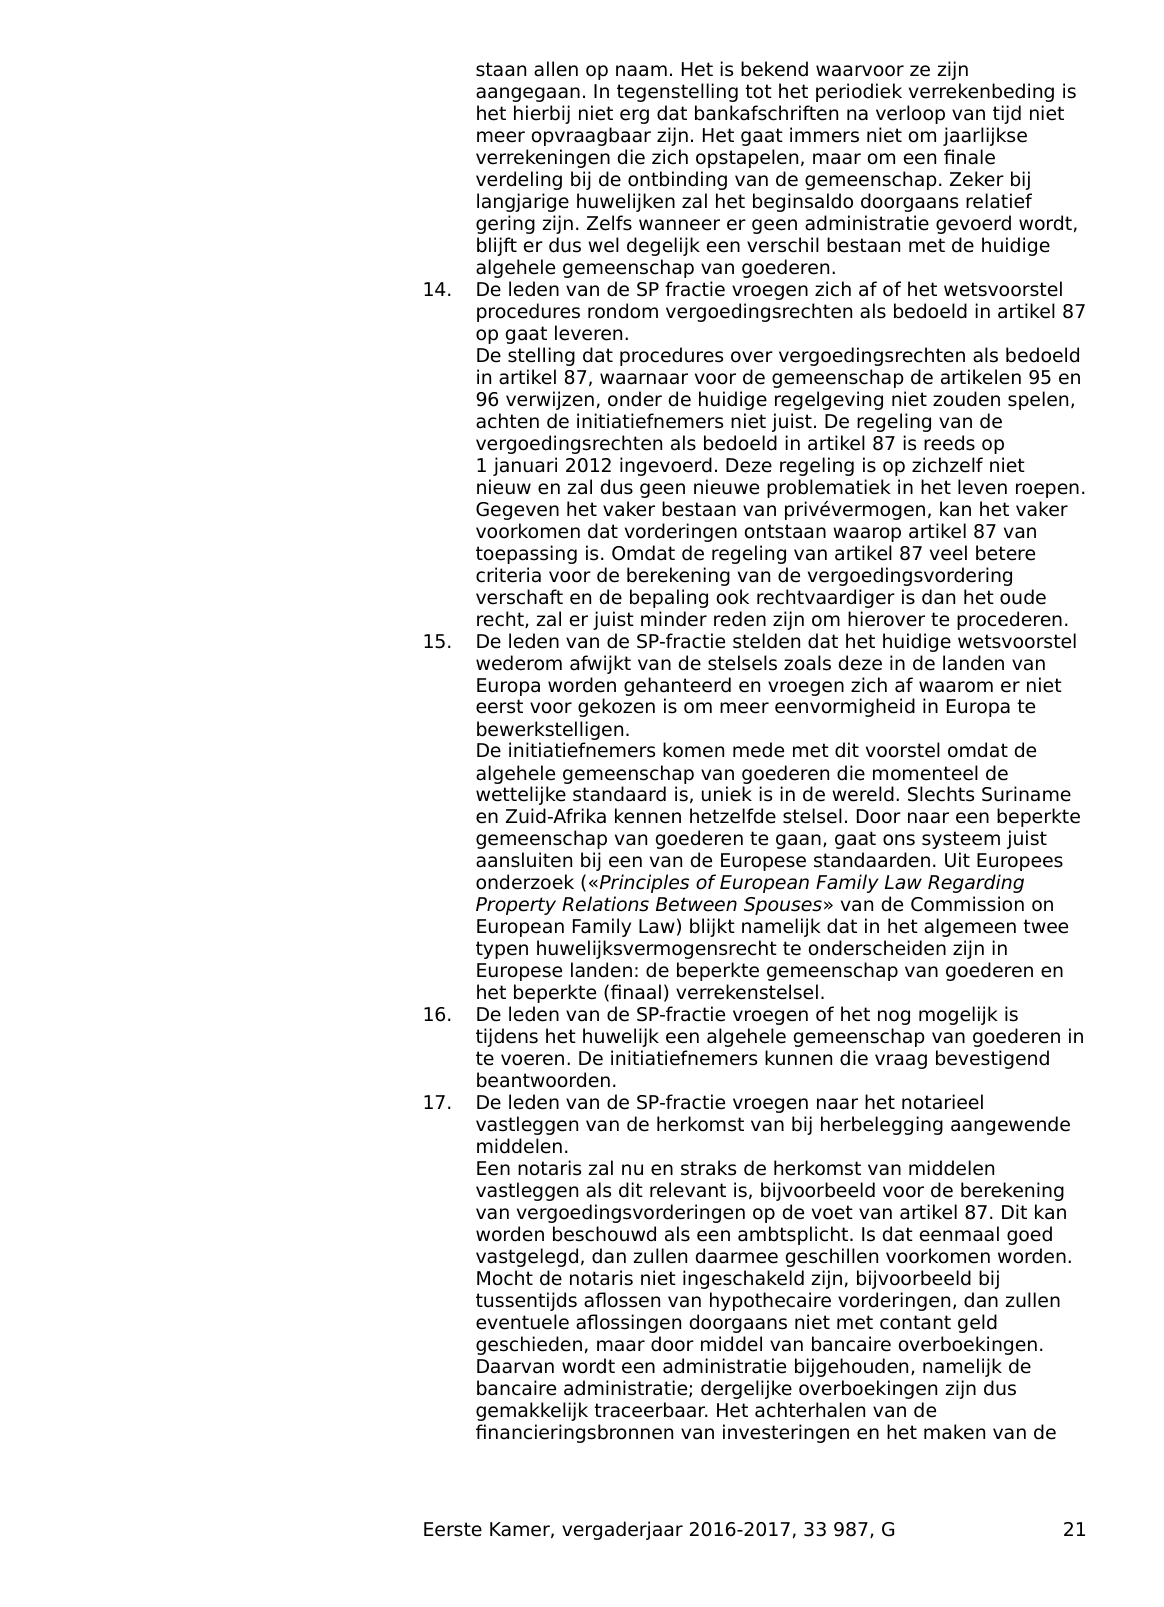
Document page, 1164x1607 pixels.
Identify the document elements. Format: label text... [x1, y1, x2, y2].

text De stelling dat procedures over vergoedingsrechten als bedoeld in artikel 87, waarnaar voor de gemeenschap de artikelen 95 en 96 verwijzen, onder de huidige regelgeving niet zouden spelen, achten de initiatiefnemers niet juist. De regeling van de vergoedingsrechten als bedoeld in artikel 87 is reeds op 1 januari 2012 ingevoerd. Deze regeling is op zichzelf niet nieuw en zal dus geen nieuwe problematiek in het leven roepen. Gegeven het vaker bestaan van privévermogen, kan het vaker voorkomen dat vorderingen ontstaan waarop artikel 87 van toepassing is. Omdat de regeling van artikel 87 veel betere criteria voor de berekening van de vergoedingsvordering verschaft en de bepaling ook rechtvaardiger is dan het oude recht, zal er juist minder reden zijn om hierover te procederen. [475, 345, 1087, 631]
text Een notaris zal nu en straks de herkomst van middelen vastleggen als dit relevant is, bijvoorbeeld voor de berekening van vergoedingsvorderingen op de voet van artikel 87. Dit kan worden beschouwd als een ambtsplicht. Is dat eenmaal goed vastgelegd, dan zullen daarmee geschillen voorkomen worden. Mocht de notaris niet ingeschakeld zijn, bijvoorbeeld bij tussentijds aflossen van hypothecaire vorderingen, dan zullen eventuele aflossingen doorgaans niet met contant geld geschieden, maar door middel van bancaire overboekingen. Daarvan wordt een administratie bijgehouden, namelijk de bancaire administratie; dergelijke overboekingen zijn dus gemakkelijk traceerbaar. Het achterhalen van de financieringsbronnen van investeringen en het maken van de [475, 1158, 1087, 1444]
text 15. De leden van de SP-fractie stelden dat het huidige wetsvoorstel wederom afwijkt van de stelsels zoals deze in de landen van Europa worden gehanteerd en vroegen zich af waarom er niet eerst voor gekozen is om meer eenvormigheid in Europa te bewerkstelligen. [422, 631, 1087, 740]
text De initiatiefnemers komen mede met dit voorstel omdat de algehele gemeenschap van goederen die momenteel de wettelijke standaard is, uniek is in de wereld. Slechts Suriname en Zuid-Afrika kennen hetzelfde stelsel. Door naar een beperkte gemeenschap van goederen te gaan, gaat ons systeem juist aansluiten bij een van de Europese standaarden. Uit Europees onderzoek («Principles of European Family Law Regarding Property Relations Between Spouses» van de Commission on European Family Law) blijkt namelijk dat in het algemeen twee typen huwelijksvermogensrecht te onderscheiden zijn in Europese landen: de beperkte gemeenschap van goederen en het beperkte (finaal) verrekenstelsel. [475, 740, 1087, 1004]
text staan allen op naam. Het is bekend waarvoor ze zijn aangegaan. In tegenstelling tot het periodiek verrekenbeding is het hierbij niet erg dat bankafschriften na verloop van tijd niet meer opvraagbaar zijn. Het gaat immers niet om jaarlijkse verrekeningen die zich opstapelen, maar om een finale verdeling bij de ontbinding van de gemeenschap. Zeker bij langjarige huwelijken zal het beginsaldo doorgaans relatief gering zijn. Zelfs wanneer er geen administratie gevoerd wordt, blijft er dus wel degelijk een verschil bestaan met de huidige algehele gemeenschap van goederen. [475, 59, 1087, 279]
text 14. De leden van de SP fractie vroegen zich af of het wetsvoorstel procedures rondom vergoedingsrechten als bedoeld in artikel 87 op gaat leveren. [422, 279, 1087, 345]
text 17. De leden van de SP-fractie vroegen naar het notarieel vastleggen van de herkomst van bij herbelegging aangewende middelen. [422, 1092, 1087, 1158]
text 16. De leden van de SP-fractie vroegen of het nog mogelijk is tijdens het huwelijk een algehele gemeenschap van goederen in te voeren. De initiatiefnemers kunnen die vraag bevestigend beantwoorden. [422, 1004, 1087, 1092]
